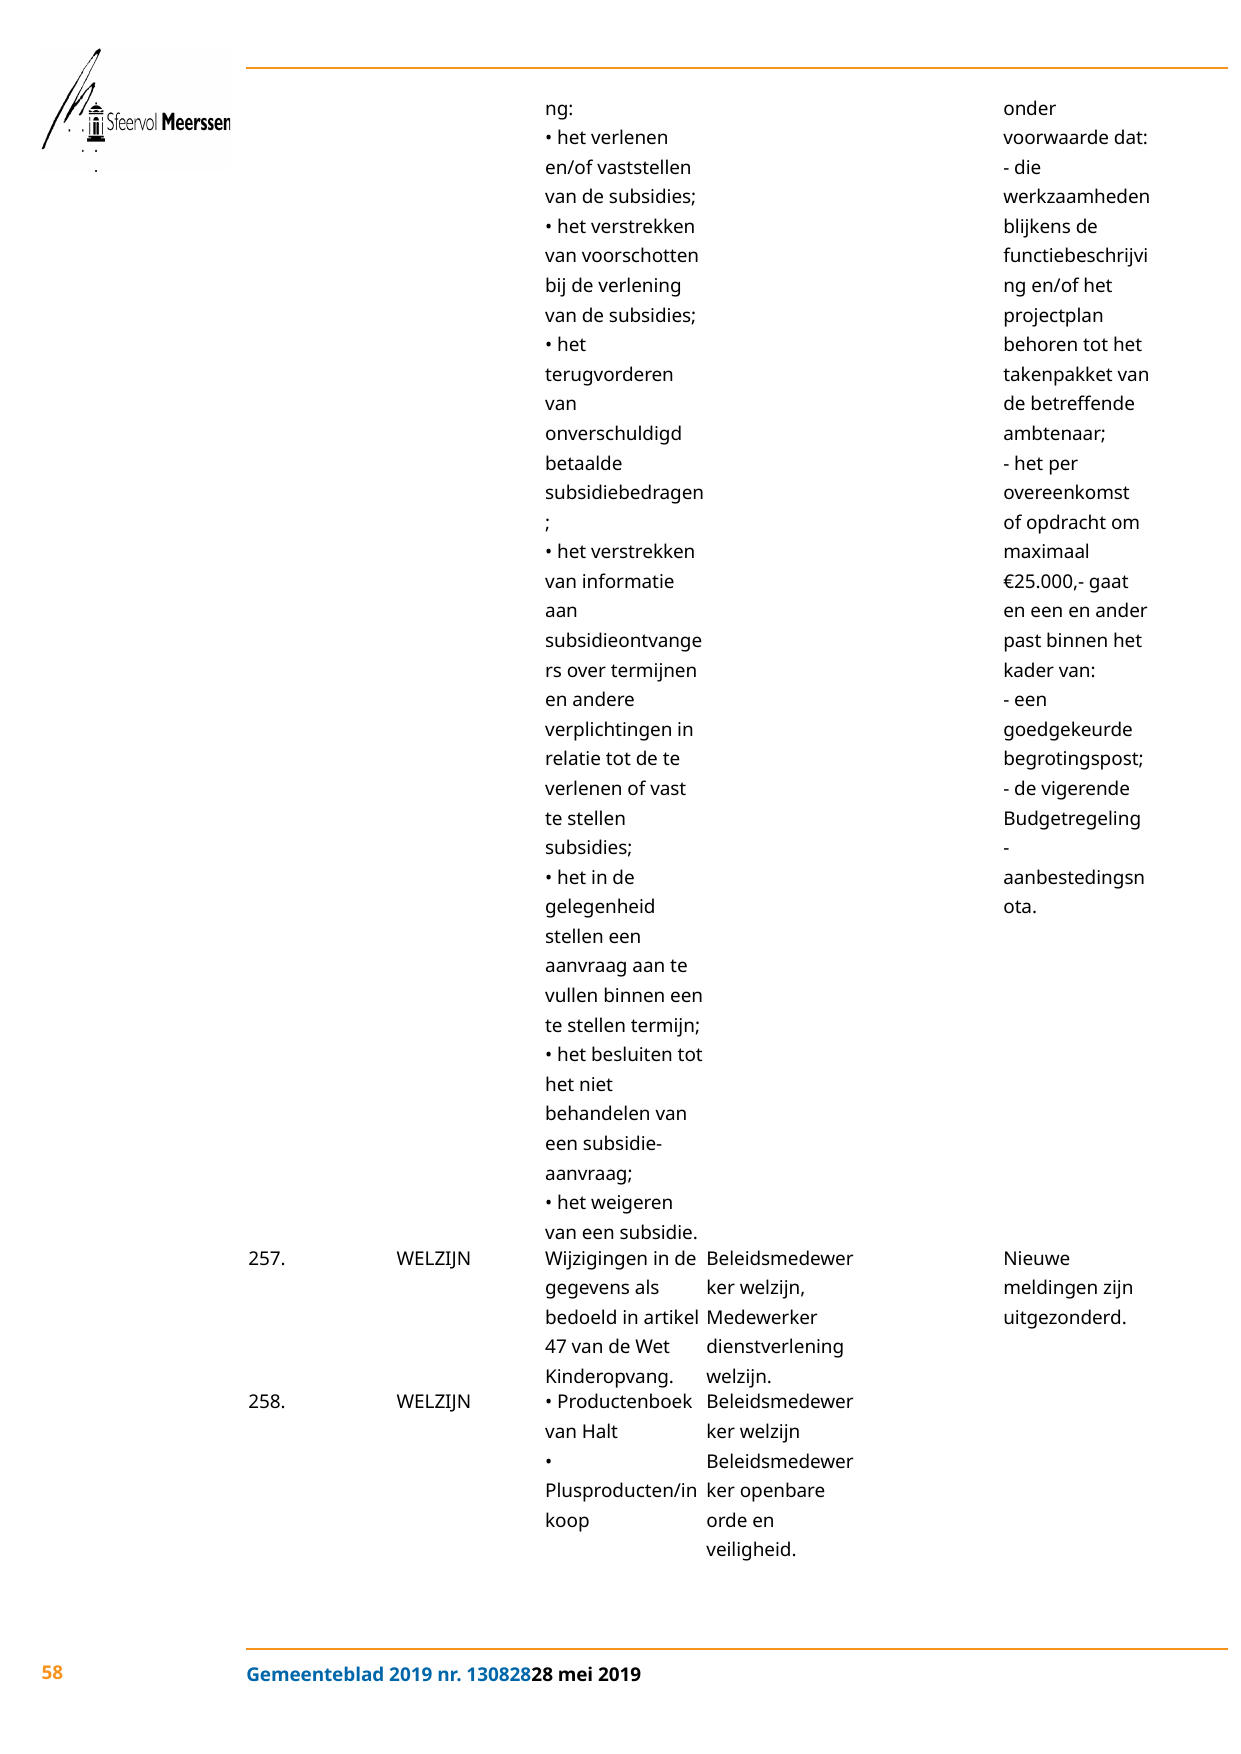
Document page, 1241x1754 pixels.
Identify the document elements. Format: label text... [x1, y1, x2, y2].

table_cell WELZIJN [396, 1245, 545, 1389]
table_cell Wijzigingen in de gegevens als bedoeld in artikel 47 van de Wet Kinderopvang. [545, 1245, 706, 1389]
table_cell [248, 95, 396, 1245]
table_cell ng: • het verlenen en/of vaststellen van de subsidies; • het verstrekken van voorschotten bij de verlening van de subsidies; • het terugvorderen van onverschuldigd betaalde subsidiebedragen; • het verstrekken van informatie aan subsidieontvangers over termijnen en andere verplichtingen in relatie tot de te verlenen of vast te stellen subsidies; • het in de gelegenheid stellen een aanvraag aan te vullen binnen een te stellen termijn; • het besluiten tot het niet behandelen van een subsidie-aanvraag; • het weigeren van een subsidie. [545, 95, 706, 1245]
table_cell [396, 95, 545, 1245]
table_cell WELZIJN [396, 1389, 545, 1562]
table_cell [1003, 1389, 1152, 1562]
table_cell Beleidsmedewerker welzijn Beleidsmedewerker openbare orde en veiligheid. [706, 1389, 855, 1562]
table_cell 257. [248, 1245, 396, 1389]
picture [41, 47, 231, 172]
table_cell [855, 95, 1003, 1245]
table_cell • Productenboek van Halt • Plusproducten/inkoop [545, 1389, 706, 1562]
table_cell onder voorwaarde dat: - die werkzaamheden blijkens de functiebeschrijving en/of het projectplan behoren tot het takenpakket van de betreffende ambtenaar; - het per overeenkomst of opdracht om maximaal €25.000,- gaat en een en ander past binnen het kader van: - een goedgekeurde begrotingspost; - de vigerende Budgetregeling - aanbestedingsnota. [1003, 95, 1152, 1245]
table_cell Beleidsmedewerker welzijn, Medewerker dienstverlening welzijn. [706, 1245, 855, 1389]
table_cell [706, 95, 855, 1245]
table_cell [855, 1389, 1003, 1562]
table_cell [855, 1245, 1003, 1389]
table_cell Nieuwe meldingen zijn uitgezonderd. [1003, 1245, 1152, 1389]
table_cell 258. [248, 1389, 396, 1562]
